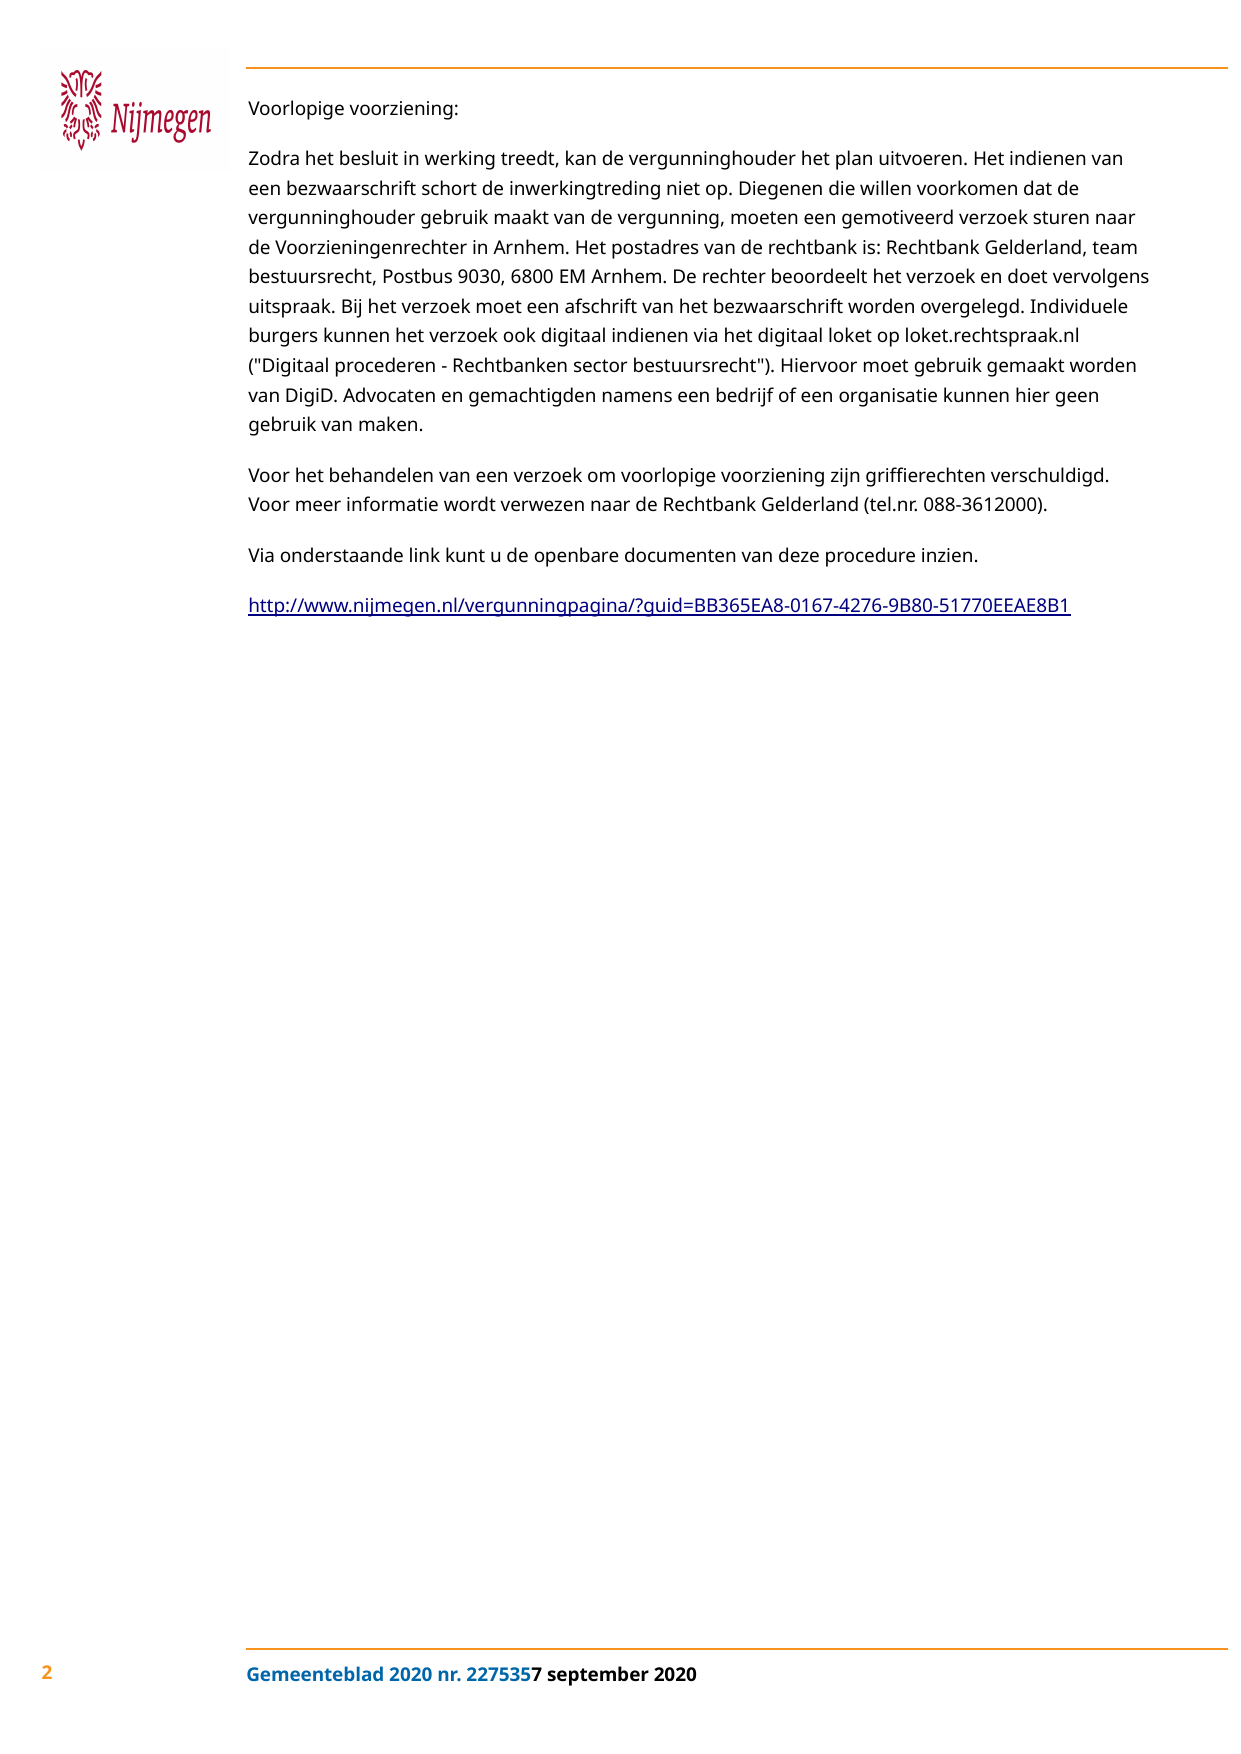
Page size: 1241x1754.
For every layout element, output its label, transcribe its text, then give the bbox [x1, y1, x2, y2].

picture [41, 47, 231, 172]
text Voorlopige voorziening: [248, 95, 1152, 121]
text Voor het behandelen van een verzoek om voorlopige voorziening zijn griffierechten verschuldigd. Voor meer informatie wordt verwezen naar de Rechtbank Gelderland (tel.nr. 088-3612000). [248, 462, 1152, 517]
text http://www.nijmegen.nl/vergunningpagina/?guid=BB365EA8-0167-4276-9B80-51770EEAE8B1 [248, 592, 1152, 618]
text Zodra het besluit in werking treedt, kan de vergunninghouder het plan uitvoeren. Het indienen van een bezwaarschrift schort de inwerkingtreding niet op. Diegenen die willen voorkomen dat de vergunninghouder gebruik maakt van de vergunning, moeten een gemotiveerd verzoek sturen naar de Voorzieningenrechter in Arnhem. Het postadres van de rechtbank is: Rechtbank Gelderland, team bestuursrecht, Postbus 9030, 6800 EM Arnhem. De rechter beoordeelt het verzoek en doet vervolgens uitspraak. Bij het verzoek moet een afschrift van het bezwaarschrift worden overgelegd. Individuele burgers kunnen het verzoek ook digitaal indienen via het digitaal loket op loket.rechtspraak.nl ("Digitaal procederen - Rechtbanken sector bestuursrecht"). Hiervoor moet gebruik gemaakt worden van DigiD. Advocaten en gemachtigden namens een bedrijf of een organisatie kunnen hier geen gebruik van maken. [248, 145, 1152, 437]
text Via onderstaande link kunt u de openbare documenten van deze procedure inzien. [248, 542, 1152, 568]
